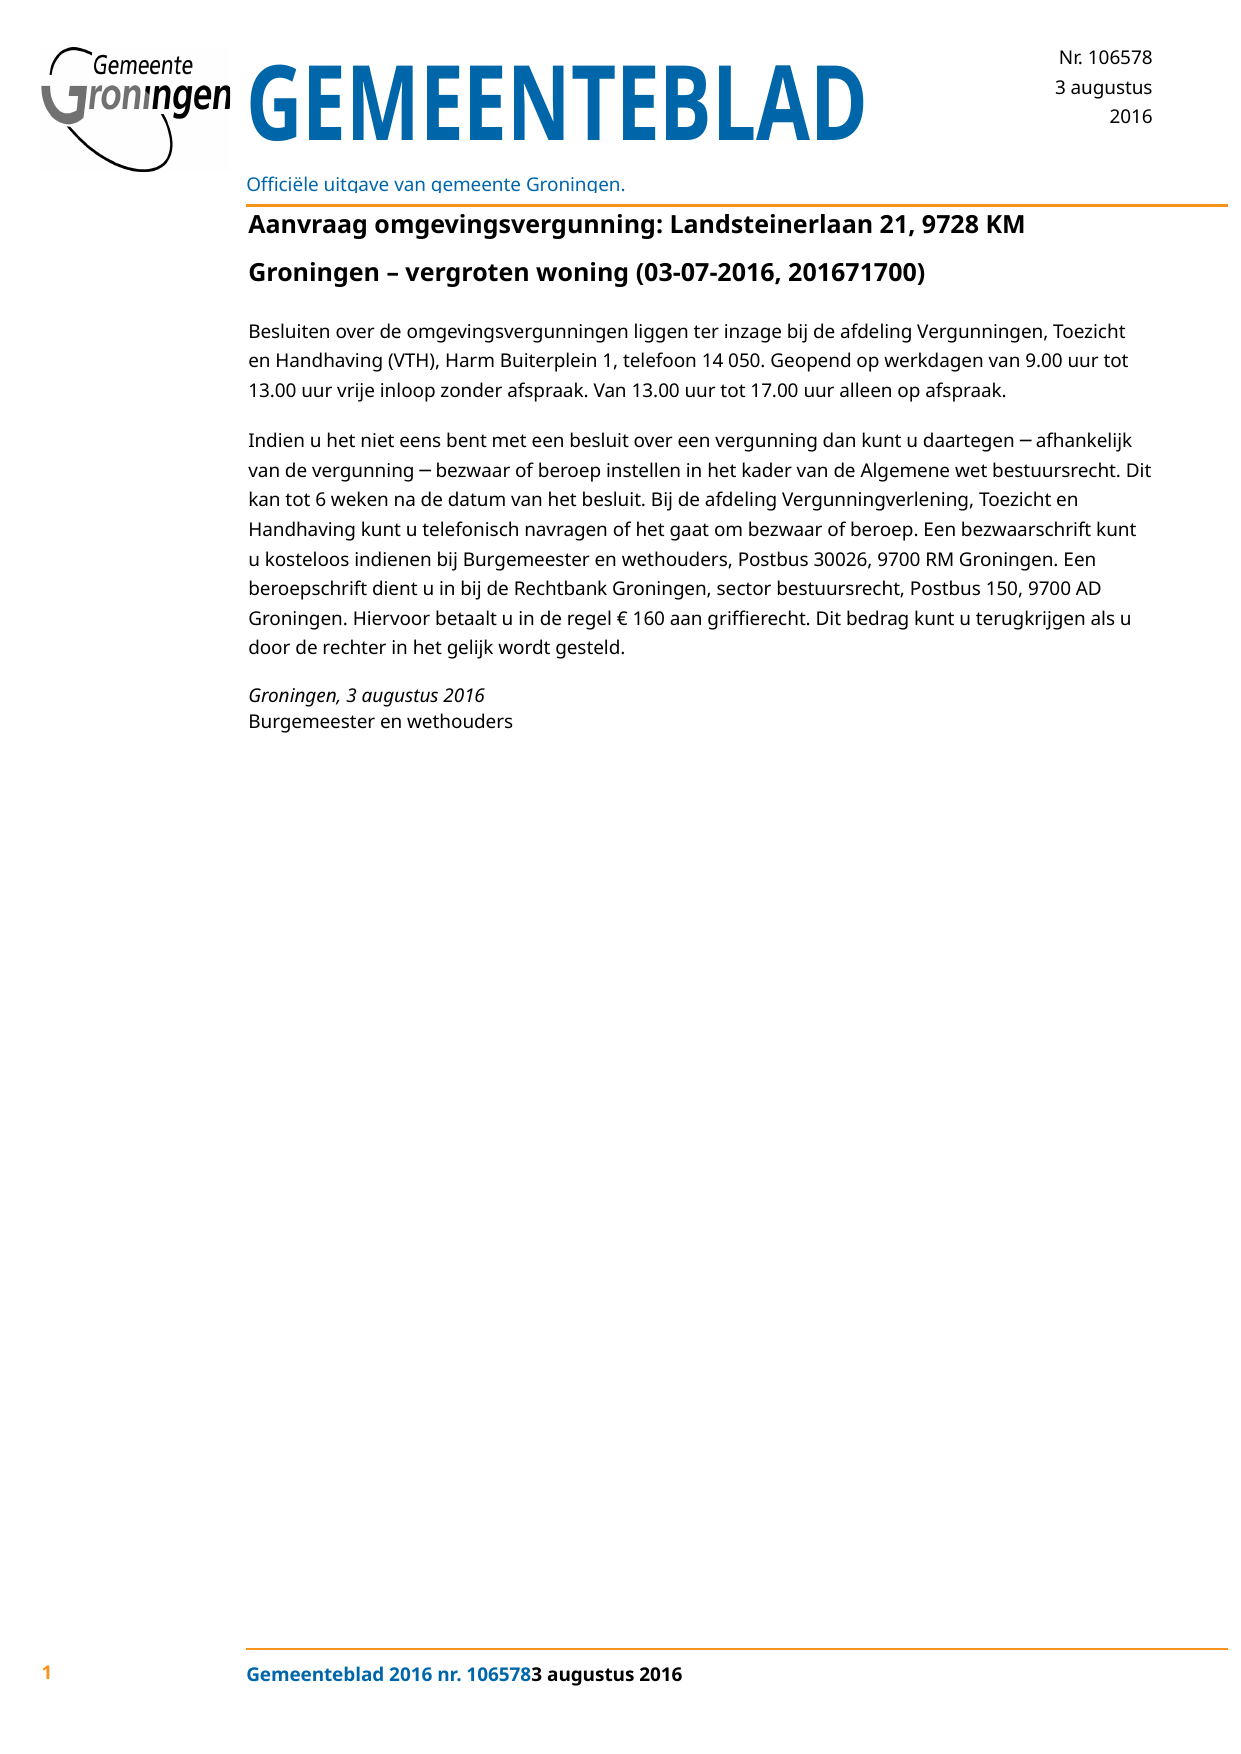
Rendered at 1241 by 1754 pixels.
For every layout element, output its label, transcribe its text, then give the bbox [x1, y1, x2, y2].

text Indien u het niet eens bent met een besluit over een vergunning dan kunt u daartegen ─ afhankelijk van de vergunning ─ bezwaar of beroep instellen in het kader van de Algemene wet bestuursrecht. Dit kan tot 6 weken na de datum van het besluit. Bij de afdeling Vergunningverlening, Toezicht en Handhaving kunt u telefonisch navragen of het gaat om bezwaar of beroep. Een bezwaarschrift kunt u kosteloos indienen bij Burgemeester en wethouders, Postbus 30026, 9700 RM Groningen. Een beroepschrift dient u in bij de Rechtbank Groningen, sector bestuursrecht, Postbus 150, 9700 AD Groningen. Hiervoor betaalt u in de regel € 160 aan griffierecht. Dit bedrag kunt u terugkrijgen als u door de rechter in het gelijk wordt gesteld. [248, 427, 1152, 660]
picture [41, 47, 231, 172]
text Burgemeester en wethouders [248, 708, 1152, 734]
text Besluiten over de omgevingsvergunningen liggen ter inzage bij de afdeling Vergunningen, Toezicht en Handhaving (VTH), Harm Buiterplein 1, telefoon 14 050. Geopend op werkdagen van 9.00 uur tot 13.00 uur vrije inloop zonder afspraak. Van 13.00 uur tot 17.00 uur alleen op afspraak. [248, 318, 1152, 403]
text Aanvraag omgevingsvergunning: Landsteinerlaan 21, 9728 KM Groningen – vergroten woning (03-07-2016, 201671700) [248, 207, 1152, 288]
text Groningen, 3 augustus 2016 [248, 682, 1152, 708]
